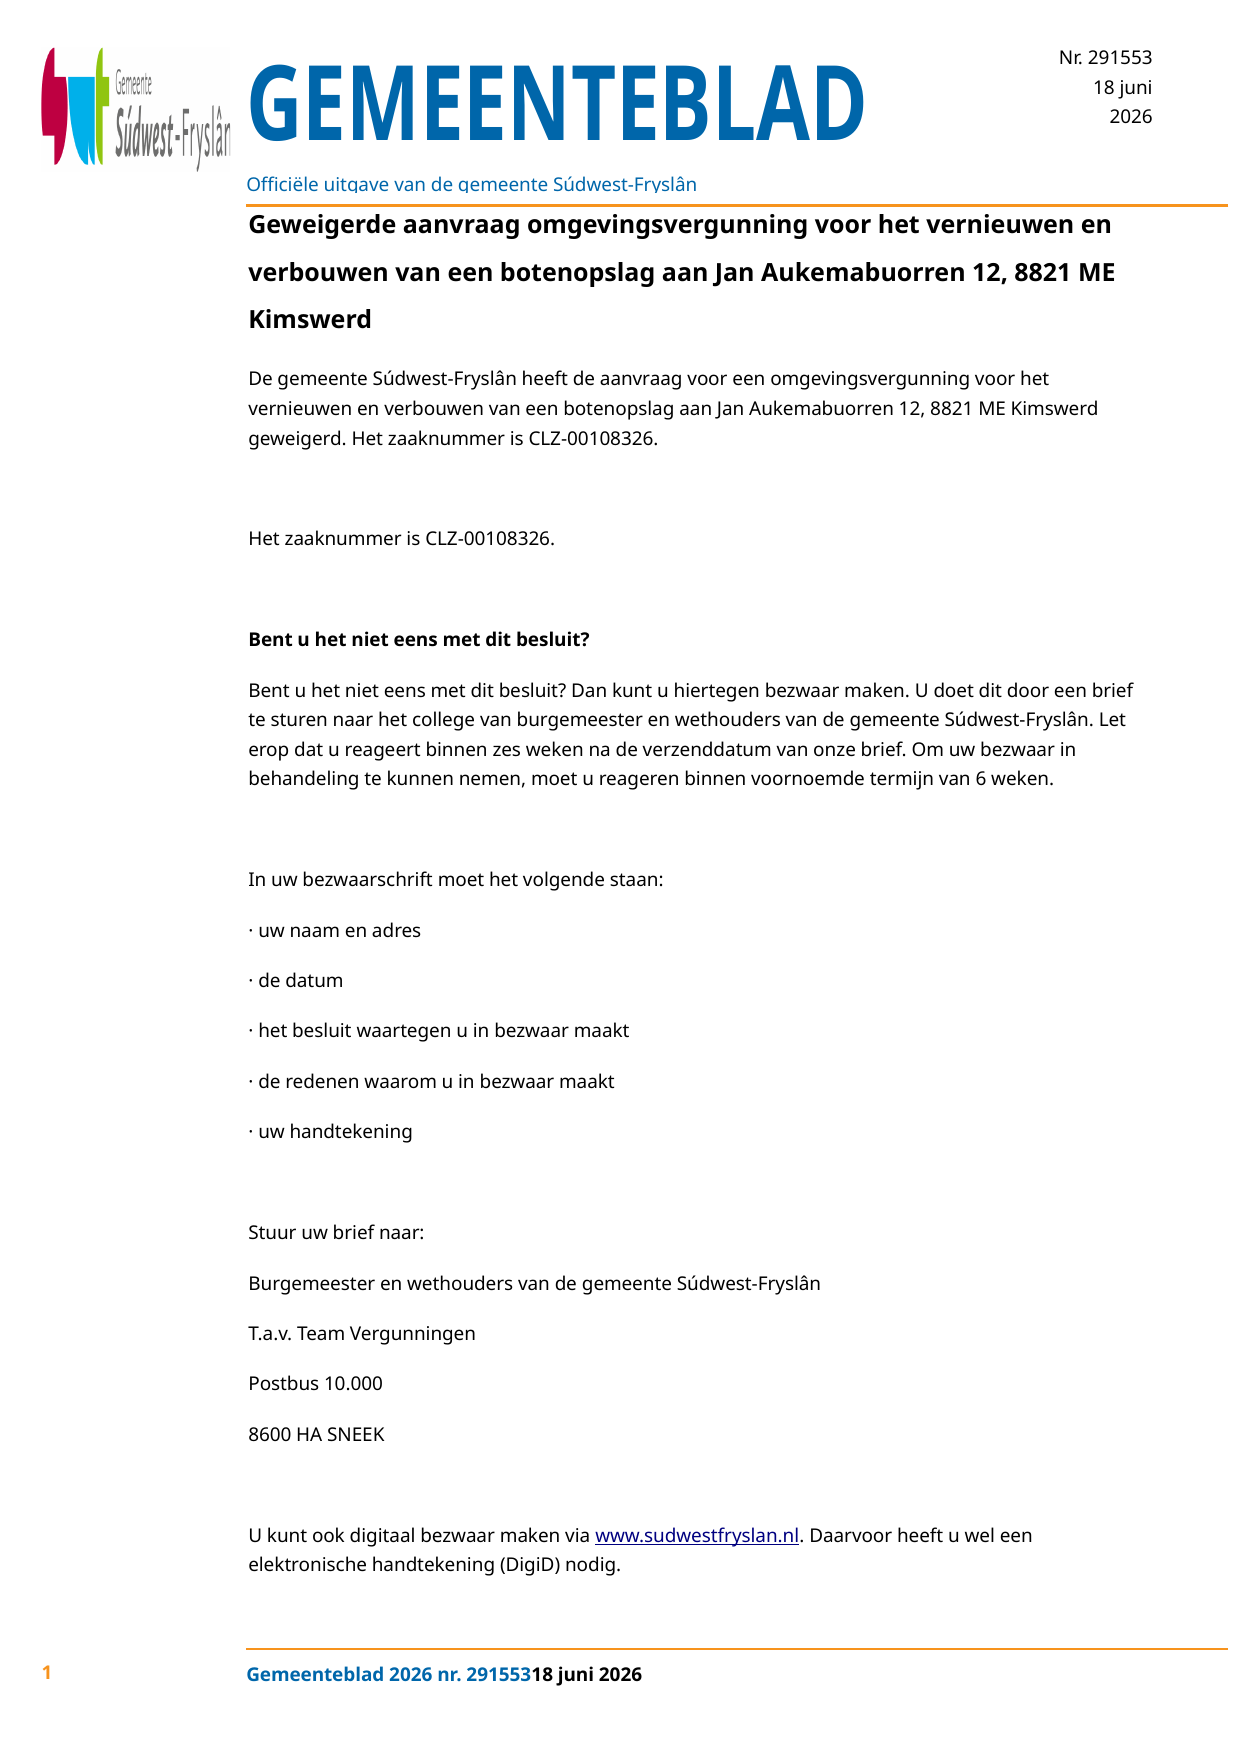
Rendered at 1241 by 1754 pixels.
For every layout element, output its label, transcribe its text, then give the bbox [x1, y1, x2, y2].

picture [41, 47, 231, 172]
text · het besluit waartegen u in bezwaar maakt [248, 1018, 1152, 1043]
text Stuur uw brief naar: [248, 1219, 1152, 1245]
text · de datum [248, 967, 1152, 993]
text T.a.v. Team Vergunningen [248, 1320, 1152, 1346]
text 8600 HA SNEEK [248, 1421, 1152, 1447]
text · uw naam en adres [248, 917, 1152, 942]
text Geweigerde aanvraag omgevingsvergunning voor het vernieuwen en verbouwen van een botenopslag aan Jan Aukemabuorren 12, 8821 ME Kimswerd [248, 207, 1152, 336]
text · uw handtekening [248, 1118, 1152, 1144]
text Postbus 10.000 [248, 1371, 1152, 1396]
text Burgemeester en wethouders van de gemeente Súdwest-Fryslân [248, 1270, 1152, 1295]
text In uw bezwaarschrift moet het volgende staan: [248, 866, 1152, 892]
text U kunt ook digitaal bezwaar maken via www.sudwestfryslan.nl. Daarvoor heeft u wel een elektronische handtekening (DigiD) nodig. [248, 1522, 1152, 1577]
text Bent u het niet eens met dit besluit? [248, 626, 1152, 652]
text · de redenen waarom u in bezwaar maakt [248, 1068, 1152, 1094]
text De gemeente Súdwest-Fryslân heeft de aanvraag voor een omgevingsvergunning voor het vernieuwen en verbouwen van een botenopslag aan Jan Aukemabuorren 12, 8821 ME Kimswerd geweigerd. Het zaaknummer is CLZ-00108326. [248, 366, 1152, 450]
text Bent u het niet eens met dit besluit? Dan kunt u hiertegen bezwaar maken. U doet dit door een brief te sturen naar het college van burgemeester en wethouders van de gemeente Súdwest-Fryslân. Let erop dat u reageert binnen zes weken na de verzenddatum van onze brief. Om uw bezwaar in behandeling te kunnen nemen, moet u reageren binnen voornoemde termijn van 6 weken. [248, 677, 1152, 791]
text Het zaaknummer is CLZ-00108326. [248, 526, 1152, 551]
